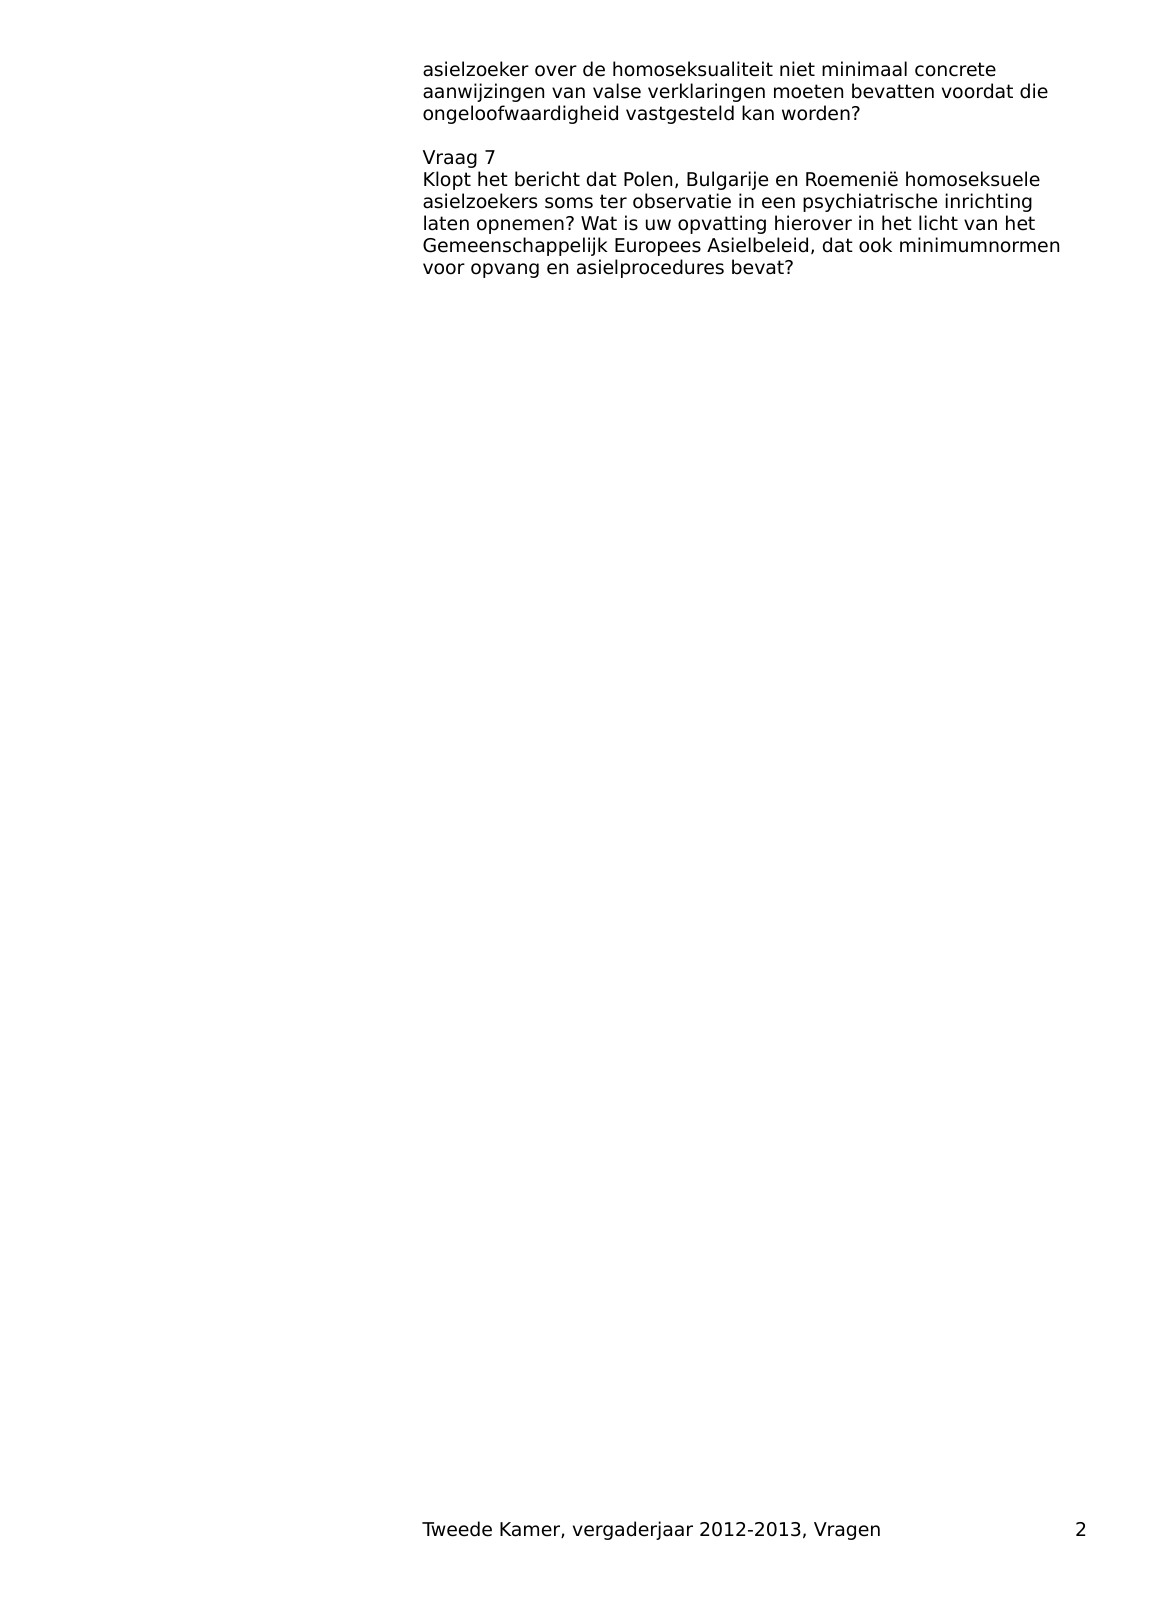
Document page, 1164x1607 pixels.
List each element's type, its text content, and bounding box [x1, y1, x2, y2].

text Klopt het bericht dat Polen, Bulgarije en Roemenië homoseksuele asielzoekers soms ter observatie in een psychiatrische inrichting laten opnemen? Wat is uw opvatting hierover in het licht van het Gemeenschappelijk Europees Asielbeleid, dat ook minimumnormen voor opvang en asielprocedures bevat? [422, 169, 1087, 279]
text Vraag 7 [422, 147, 1087, 169]
text asielzoeker over de homoseksualiteit niet minimaal concrete aanwijzingen van valse verklaringen moeten bevatten voordat die ongeloofwaardigheid vastgesteld kan worden? [422, 59, 1087, 125]
